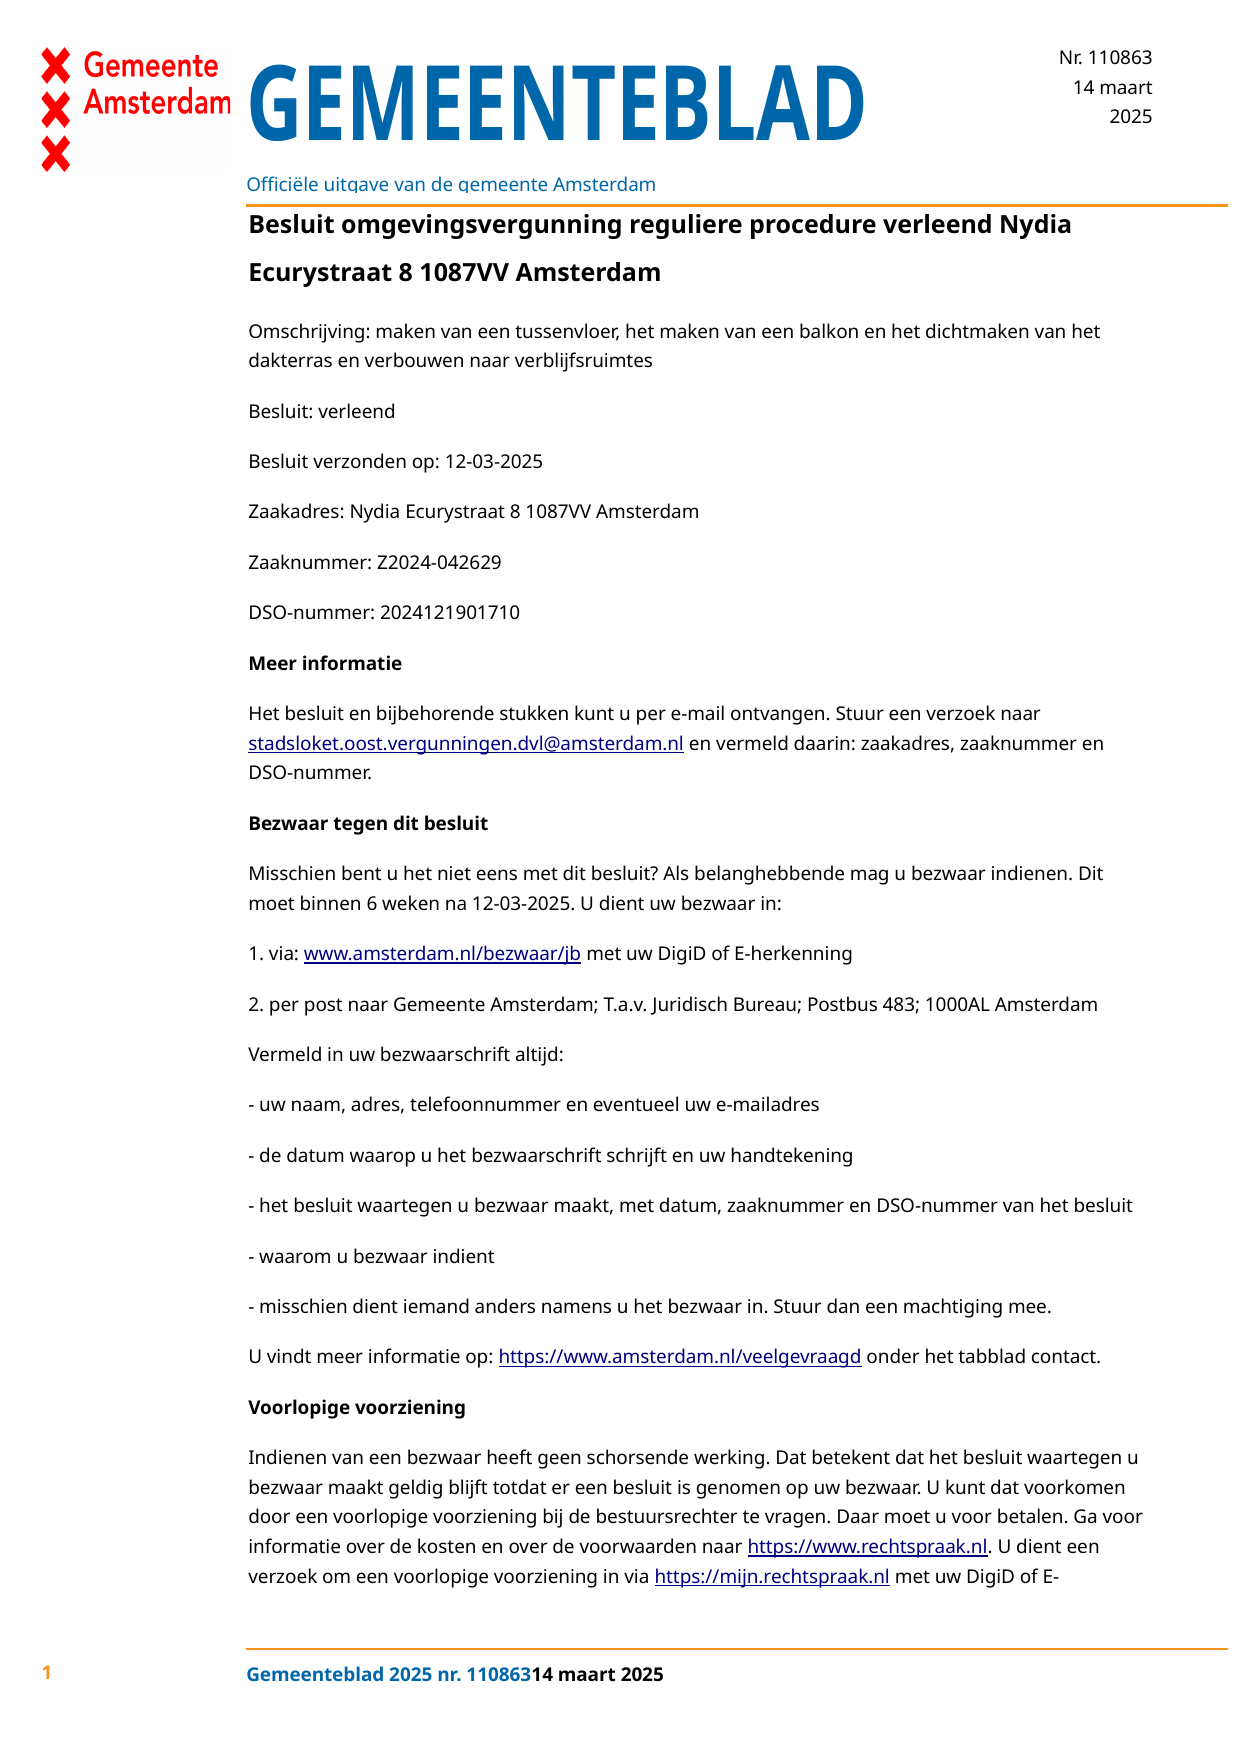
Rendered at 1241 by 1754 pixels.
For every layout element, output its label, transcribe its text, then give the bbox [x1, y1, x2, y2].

text U vindt meer informatie op: https://www.amsterdam.nl/veelgevraagd onder het tabblad contact. [248, 1344, 1152, 1369]
text Omschrijving: maken van een tussenvloer, het maken van een balkon en het dichtmaken van het dakterras en verbouwen naar verblijfsruimtes [248, 318, 1152, 373]
text Misschien bent u het niet eens met dit besluit? Als belanghebbende mag u bezwaar indienen. Dit moet binnen 6 weken na 12-03-2025. U dient uw bezwaar in: [248, 860, 1152, 916]
picture [41, 47, 231, 172]
text 2. per post naar Gemeente Amsterdam; T.a.v. Juridisch Bureau; Postbus 483; 1000AL Amsterdam [248, 991, 1152, 1017]
text - uw naam, adres, telefoonnummer en eventueel uw e-mailadres [248, 1092, 1152, 1117]
text Bezwaar tegen dit besluit [248, 810, 1152, 836]
text Besluit omgevingsvergunning reguliere procedure verleend Nydia Ecurystraat 8 1087VV Amsterdam [248, 207, 1152, 288]
text Voorlopige voorziening [248, 1394, 1152, 1420]
text Vermeld in uw bezwaarschrift altijd: [248, 1041, 1152, 1067]
text - misschien dient iemand anders namens u het bezwaar in. Stuur dan een machtiging mee. [248, 1293, 1152, 1319]
text Het besluit en bijbehorende stukken kunt u per e-mail ontvangen. Stuur een verzoek naar stadsloket.oost.vergunningen.dvl@amsterdam.nl en vermeld daarin: zaakadres, zaaknummer en DSO-nummer. [248, 700, 1152, 785]
text Zaakadres: Nydia Ecurystraat 8 1087VV Amsterdam [248, 499, 1152, 524]
text DSO-nummer: 2024121901710 [248, 599, 1152, 625]
text 1. via: www.amsterdam.nl/bezwaar/jb met uw DigiD of E-herkenning [248, 940, 1152, 966]
text Meer informatie [248, 650, 1152, 676]
text - waarom u bezwaar indient [248, 1243, 1152, 1269]
text Besluit: verleend [248, 398, 1152, 424]
text Besluit verzonden op: 12-03-2025 [248, 448, 1152, 474]
text Zaaknummer: Z2024-042629 [248, 549, 1152, 575]
text Indienen van een bezwaar heeft geen schorsende werking. Dat betekent dat het besluit waartegen u bezwaar maakt geldig blijft totdat er een besluit is genomen op uw bezwaar. U kunt dat voorkomen door een voorlopige voorziening bij de bestuursrechter te vragen. Daar moet u voor betalen. Ga voor informatie over de kosten en over de voorwaarden naar https://www.rechtspraak.nl. U dient een verzoek om een voorlopige voorziening in via https://mijn.rechtspraak.nl met uw DigiD of E- [248, 1444, 1152, 1589]
text - de datum waarop u het bezwaarschrift schrijft en uw handtekening [248, 1142, 1152, 1168]
text - het besluit waartegen u bezwaar maakt, met datum, zaaknummer en DSO-nummer van het besluit [248, 1192, 1152, 1218]
